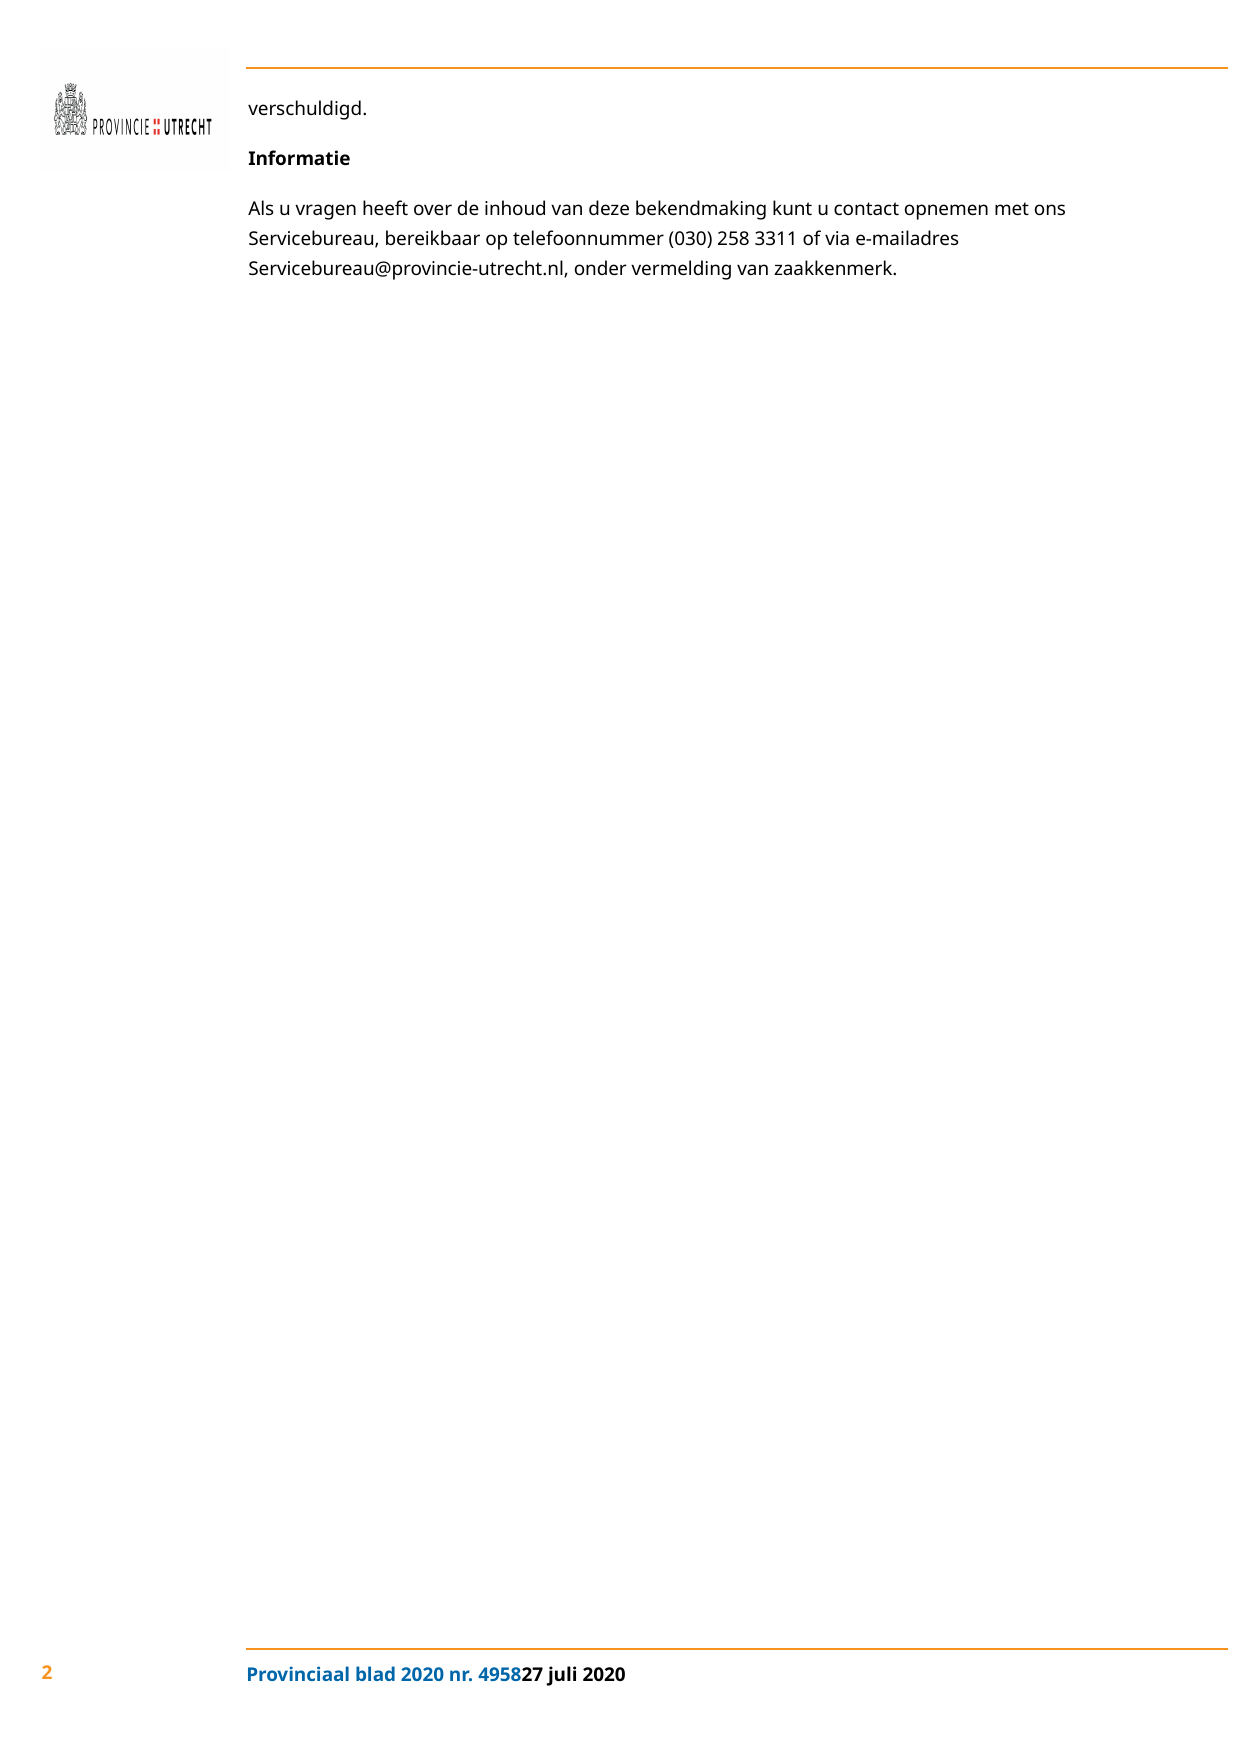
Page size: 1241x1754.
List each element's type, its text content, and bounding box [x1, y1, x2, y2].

picture [41, 47, 231, 172]
text Als u vragen heeft over de inhoud van deze bekendmaking kunt u contact opnemen met ons Servicebureau, bereikbaar op telefoonnummer (030) 258 3311 of via e-mailadres Servicebureau@provincie-utrecht.nl, onder vermelding van zaakkenmerk. [248, 196, 1152, 281]
text verschuldigd. [248, 95, 1152, 121]
text Informatie [248, 145, 1152, 171]
